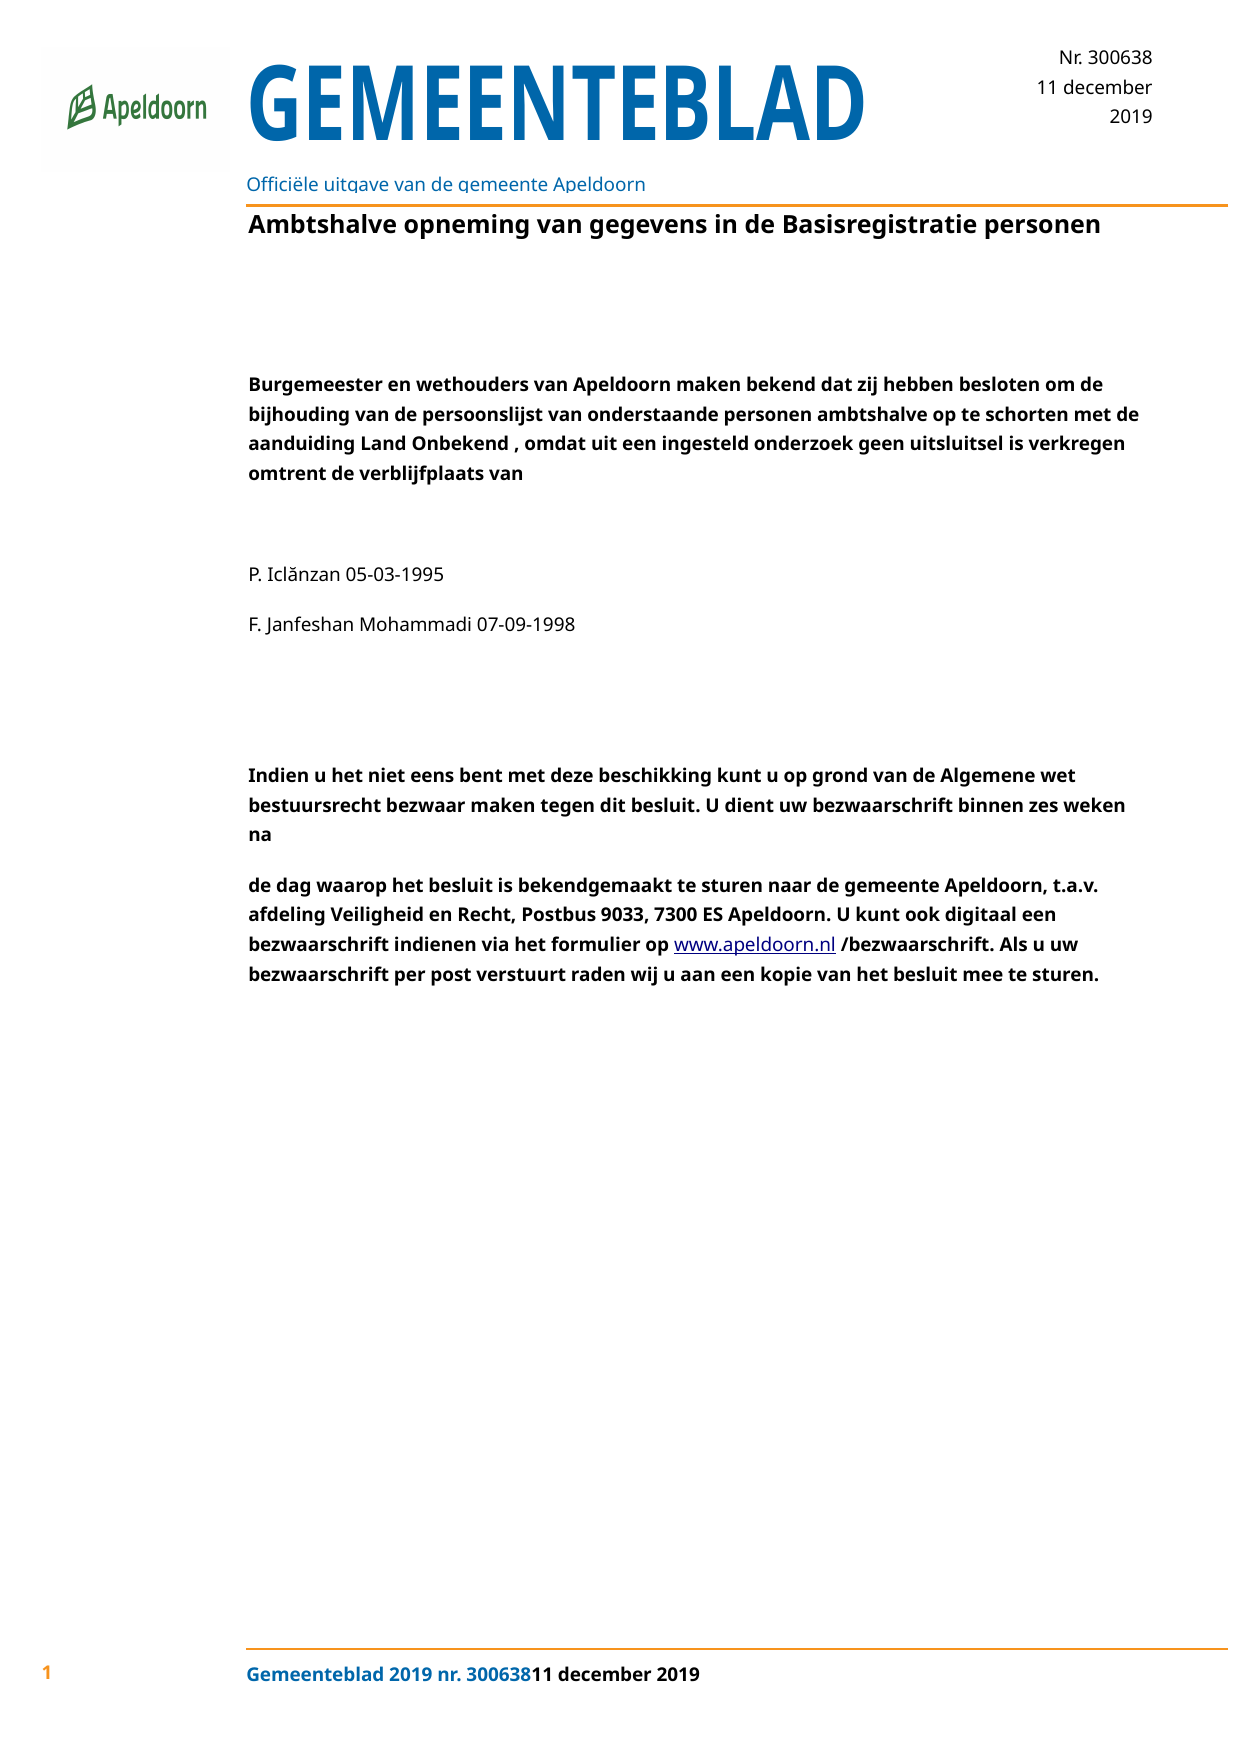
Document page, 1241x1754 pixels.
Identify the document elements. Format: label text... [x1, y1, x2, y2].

picture [41, 47, 231, 172]
text de dag waarop het besluit is bekendgemaakt te sturen naar de gemeente Apeldoorn, t.a.v. afdeling Veiligheid en Recht, Postbus 9033, 7300 ES Apeldoorn. U kunt ook digitaal een bezwaarschrift indienen via het formulier op www.apeldoorn.nl /bezwaarschrift. Als u uw bezwaarschrift per post verstuurt raden wij u aan een kopie van het besluit mee te sturen. [248, 872, 1152, 986]
text F. Janfeshan Mohammadi 07-09-1998 [248, 611, 1152, 637]
text Burgemeester en wethouders van Apeldoorn maken bekend dat zij hebben besloten om de bijhouding van de persoonslijst van onderstaande personen ambtshalve op te schorten met de aanduiding Land Onbekend , omdat uit een ingesteld onderzoek geen uitsluitsel is verkregen omtrent de verblijfplaats van [248, 371, 1152, 486]
text Indien u het niet eens bent met deze beschikking kunt u op grond van de Algemene wet bestuursrecht bezwaar maken tegen dit besluit. U dient uw bezwaarschrift binnen zes weken na [248, 762, 1152, 847]
text P. Iclănzan 05-03-1995 [248, 561, 1152, 586]
text Ambtshalve opneming van gegevens in de Basisregistratie personen [248, 207, 1152, 241]
